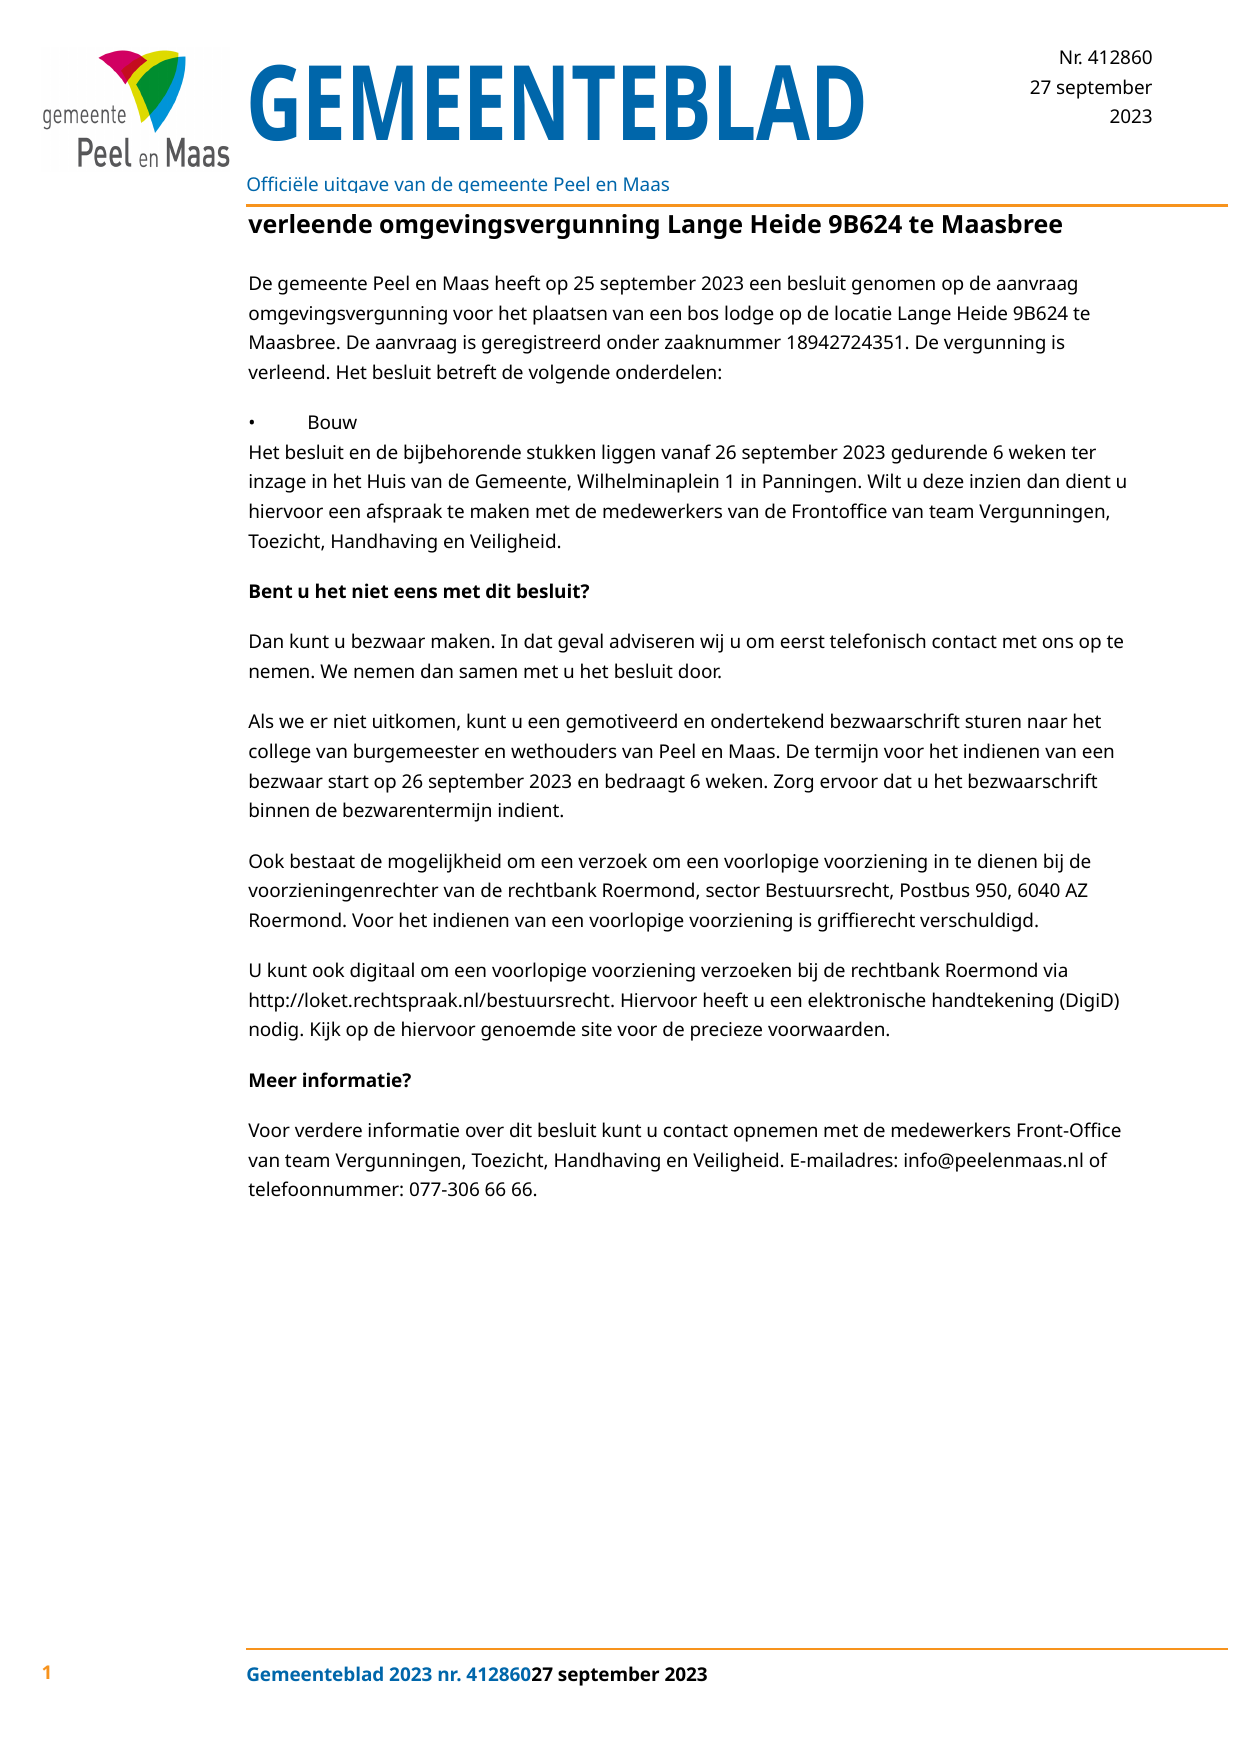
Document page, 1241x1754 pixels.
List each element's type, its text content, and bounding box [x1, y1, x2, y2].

list Bouw [248, 409, 1152, 435]
picture [41, 47, 231, 172]
text U kunt ook digitaal om een voorlopige voorziening verzoeken bij de rechtbank Roermond via http://loket.rechtspraak.nl/bestuursrecht. Hiervoor heeft u een elektronische handtekening (DigiD) nodig. Kijk op de hiervoor genoemde site voor de precieze voorwaarden. [248, 957, 1152, 1042]
text verleende omgevingsvergunning Lange Heide 9B624 te Maasbree [248, 207, 1152, 241]
text Voor verdere informatie over dit besluit kunt u contact opnemen met de medewerkers Front-Office van team Vergunningen, Toezicht, Handhaving en Veiligheid. E-mailadres: info@peelenmaas.nl of telefoonnummer: 077-306 66 66. [248, 1117, 1152, 1202]
text Dan kunt u bezwaar maken. In dat geval adviseren wij u om eerst telefonisch contact met ons op te nemen. We nemen dan samen met u het besluit door. [248, 629, 1152, 684]
text Ook bestaat de mogelijkheid om een verzoek om een voorlopige voorziening in te dienen bij de voorzieningenrechter van de rechtbank Roermond, sector Bestuursrecht, Postbus 950, 6040 AZ Roermond. Voor het indienen van een voorlopige voorziening is griffierecht verschuldigd. [248, 848, 1152, 933]
text Bent u het niet eens met dit besluit? [248, 578, 1152, 604]
text Als we er niet uitkomen, kunt u een gemotiveerd en ondertekend bezwaarschrift sturen naar het college van burgemeester en wethouders van Peel en Maas. De termijn voor het indienen van een bezwaar start op 26 september 2023 en bedraagt 6 weken. Zorg ervoor dat u het bezwaarschrift binnen de bezwarentermijn indient. [248, 709, 1152, 823]
text Meer informatie? [248, 1067, 1152, 1093]
text Het besluit en de bijbehorende stukken liggen vanaf 26 september 2023 gedurende 6 weken ter inzage in het Huis van de Gemeente, Wilhelminaplein 1 in Panningen. Wilt u deze inzien dan dient u hiervoor een afspraak te maken met de medewerkers van de Frontoffice van team Vergunningen, Toezicht, Handhaving en Veiligheid. [248, 439, 1152, 553]
text De gemeente Peel en Maas heeft op 25 september 2023 een besluit genomen op de aanvraag omgevingsvergunning voor het plaatsen van een bos lodge op de locatie Lange Heide 9B624 te Maasbree. De aanvraag is geregistreerd onder zaaknummer 18942724351. De vergunning is verleend. Het besluit betreft de volgende onderdelen: [248, 270, 1152, 385]
